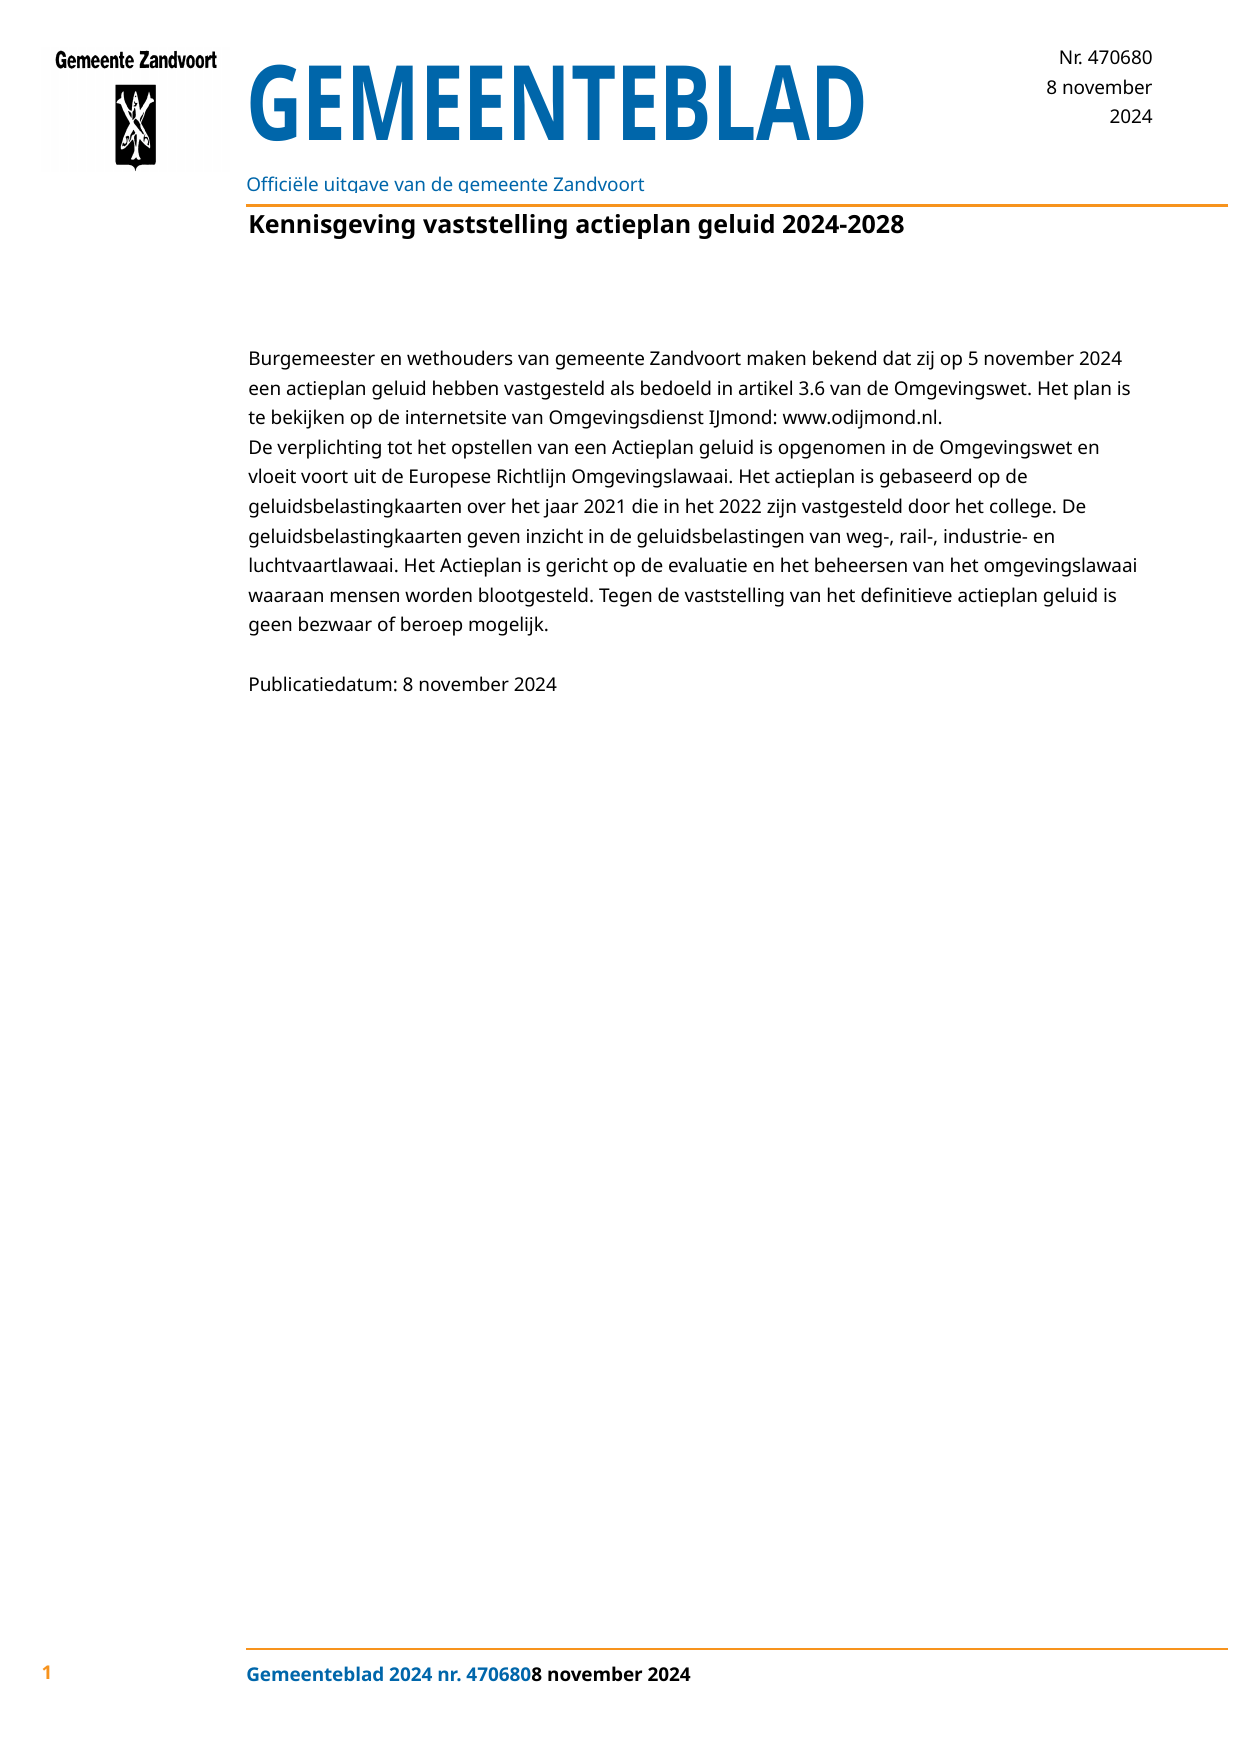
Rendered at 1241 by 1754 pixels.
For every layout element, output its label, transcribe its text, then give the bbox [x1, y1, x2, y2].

text Publicatiedatum: 8 november 2024 [248, 671, 1152, 696]
text De verplichting tot het opstellen van een Actieplan geluid is opgenomen in de Omgevingswet en vloeit voort uit de Europese Richtlijn Omgevingslawaai. Het actieplan is gebaseerd op de geluidsbelastingkaarten over het jaar 2021 die in het 2022 zijn vastgesteld door het college. De geluidsbelastingkaarten geven inzicht in de geluidsbelastingen van weg-, rail-, industrie- en luchtvaartlawaai. Het Actieplan is gericht op de evaluatie en het beheersen van het omgevingslawaai waaraan mensen worden blootgesteld. Tegen de vaststelling van het definitieve actieplan geluid is geen bezwaar of beroep mogelijk. [248, 434, 1152, 637]
text Burgemeester en wethouders van gemeente Zandvoort maken bekend dat zij op 5 november 2024 een actieplan geluid hebben vastgesteld als bedoeld in artikel 3.6 van de Omgevingswet. Het plan is te bekijken op de internetsite van Omgevingsdienst IJmond: www.odijmond.nl. [248, 345, 1152, 430]
picture [41, 47, 231, 172]
text Kennisgeving vaststelling actieplan geluid 2024-2028 [248, 207, 1152, 241]
